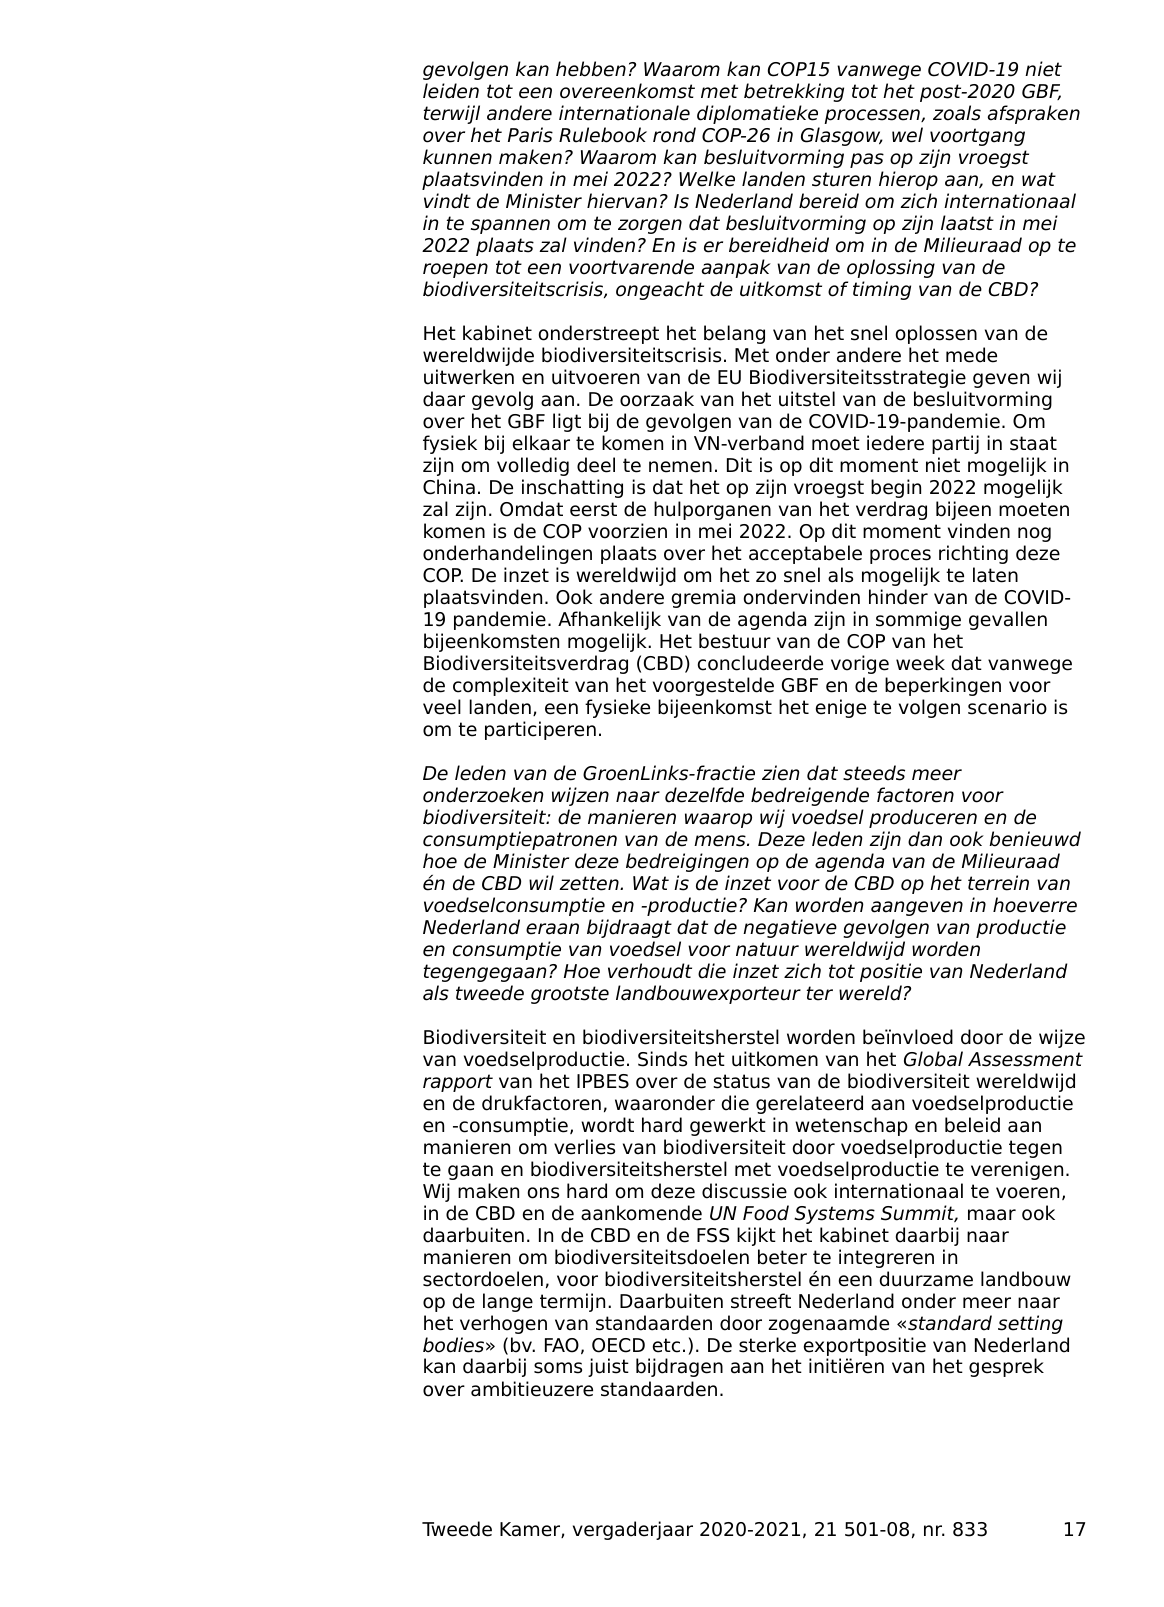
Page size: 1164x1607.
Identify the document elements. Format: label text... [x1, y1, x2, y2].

text gevolgen kan hebben? Waarom kan COP15 vanwege COVID-19 niet leiden tot een overeenkomst met betrekking tot het post-2020 GBF, terwijl andere internationale diplomatieke processen, zoals afspraken over het Paris Rulebook rond COP-26 in Glasgow, wel voortgang kunnen maken? Waarom kan besluitvorming pas op zijn vroegst plaatsvinden in mei 2022? Welke landen sturen hierop aan, en wat vindt de Minister hiervan? Is Nederland bereid om zich internationaal in te spannen om te zorgen dat besluitvorming op zijn laatst in mei 2022 plaats zal vinden? En is er bereidheid om in de Milieuraad op te roepen tot een voortvarende aanpak van de oplossing van de biodiversiteitscrisis, ongeacht de uitkomst of timing van de CBD? [422, 59, 1087, 301]
text De leden van de GroenLinks-fractie zien dat steeds meer onderzoeken wijzen naar dezelfde bedreigende factoren voor biodiversiteit: de manieren waarop wij voedsel produceren en de consumptiepatronen van de mens. Deze leden zijn dan ook benieuwd hoe de Minister deze bedreigingen op de agenda van de Milieuraad én de CBD wil zetten. Wat is de inzet voor de CBD op het terrein van voedselconsumptie en -productie? Kan worden aangeven in hoeverre Nederland eraan bijdraagt dat de negatieve gevolgen van productie en consumptie van voedsel voor natuur wereldwijd worden tegengegaan? Hoe verhoudt die inzet zich tot positie van Nederland als tweede grootste landbouwexporteur ter wereld? [422, 763, 1087, 1004]
text Het kabinet onderstreept het belang van het snel oplossen van de wereldwijde biodiversiteitscrisis. Met onder andere het mede uitwerken en uitvoeren van de EU Biodiversiteitsstrategie geven wij daar gevolg aan. De oorzaak van het uitstel van de besluitvorming over het GBF ligt bij de gevolgen van de COVID-19-pandemie. Om fysiek bij elkaar te komen in VN-verband moet iedere partij in staat zijn om volledig deel te nemen. Dit is op dit moment niet mogelijk in China. De inschatting is dat het op zijn vroegst begin 2022 mogelijk zal zijn. Omdat eerst de hulporganen van het verdrag bijeen moeten komen is de COP voorzien in mei 2022. Op dit moment vinden nog onderhandelingen plaats over het acceptabele proces richting deze COP. De inzet is wereldwijd om het zo snel als mogelijk te laten plaatsvinden. Ook andere gremia ondervinden hinder van de COVID-19 pandemie. Afhankelijk van de agenda zijn in sommige gevallen bijeenkomsten mogelijk. Het bestuur van de COP van het Biodiversiteitsverdrag (CBD) concludeerde vorige week dat vanwege de complexiteit van het voorgestelde GBF en de beperkingen voor veel landen, een fysieke bijeenkomst het enige te volgen scenario is om te participeren. [422, 323, 1087, 741]
text Biodiversiteit en biodiversiteitsherstel worden beïnvloed door de wijze van voedselproductie. Sinds het uitkomen van het Global Assessment rapport van het IPBES over de status van de biodiversiteit wereldwijd en de drukfactoren, waaronder die gerelateerd aan voedselproductie en -consumptie, wordt hard gewerkt in wetenschap en beleid aan manieren om verlies van biodiversiteit door voedselproductie tegen te gaan en biodiversiteitsherstel met voedselproductie te verenigen. Wij maken ons hard om deze discussie ook internationaal te voeren, in de CBD en de aankomende UN Food Systems Summit, maar ook daarbuiten. In de CBD en de FSS kijkt het kabinet daarbij naar manieren om biodiversiteitsdoelen beter te integreren in sectordoelen, voor biodiversiteitsherstel én een duurzame landbouw op de lange termijn. Daarbuiten streeft Nederland onder meer naar het verhogen van standaarden door zogenaamde «standard setting bodies» (bv. FAO, OECD etc.). De sterke exportpositie van Nederland kan daarbij soms juist bijdragen aan het initiëren van het gesprek over ambitieuzere standaarden. [422, 1027, 1087, 1400]
